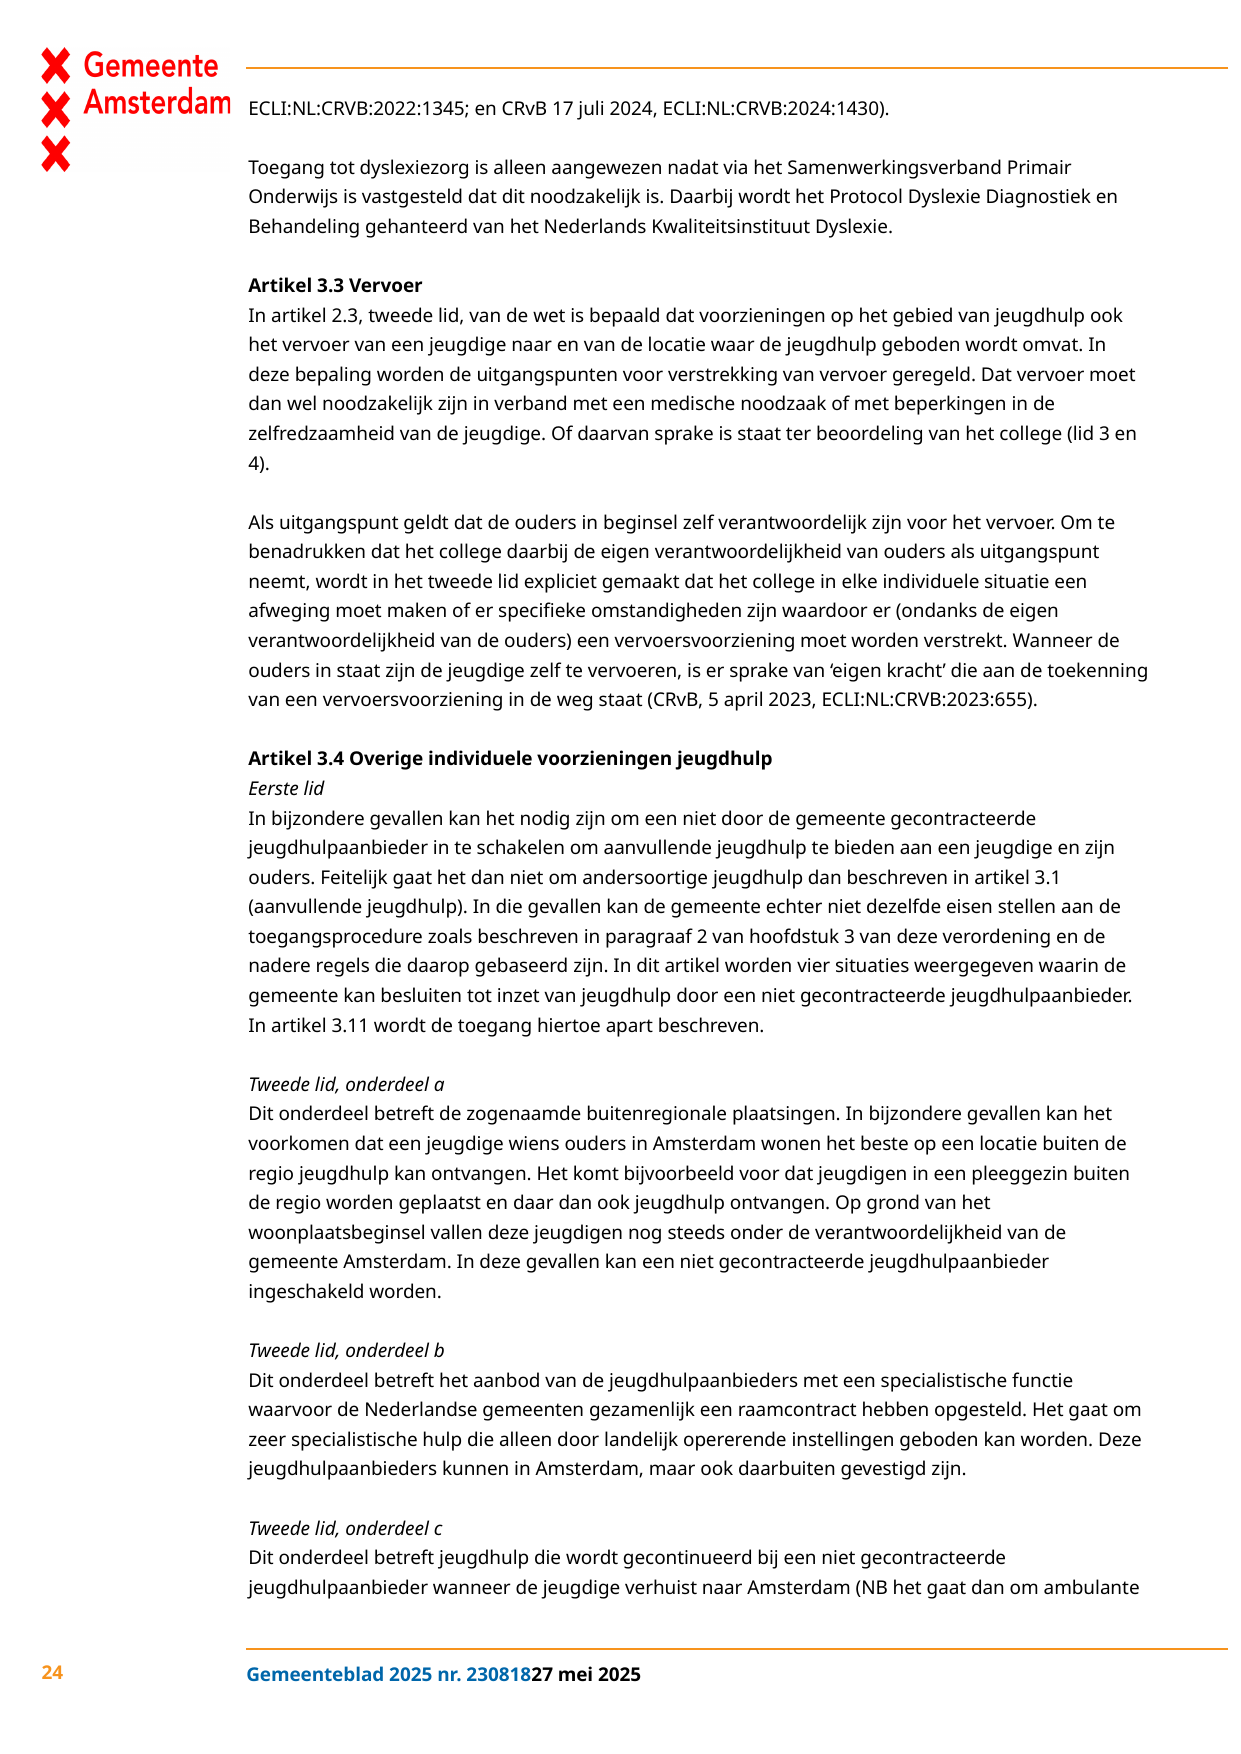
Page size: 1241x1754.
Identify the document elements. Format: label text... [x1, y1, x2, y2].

text Eerste lid [248, 775, 1152, 801]
text Toegang tot dyslexiezorg is alleen aangewezen nadat via het Samenwerkingsverband Primair Onderwijs is vastgesteld dat dit noodzakelijk is. Daarbij wordt het Protocol Dyslexie Diagnostiek en Behandeling gehanteerd van het Nederlands Kwaliteitsinstituut Dyslexie. [248, 154, 1152, 239]
text Tweede lid, onderdeel a [248, 1071, 1152, 1097]
text Artikel 3.4 Overige individuele voorzieningen jeugdhulp [248, 746, 1152, 771]
picture [41, 47, 231, 172]
text Tweede lid, onderdeel c [248, 1515, 1152, 1541]
text In artikel 2.3, tweede lid, van de wet is bepaald dat voorzieningen op het gebied van jeugdhulp ook het vervoer van een jeugdige naar en van de locatie waar de jeugdhulp geboden wordt omvat. In deze bepaling worden de uitgangspunten voor verstrekking van vervoer geregeld. Dat vervoer moet dan wel noodzakelijk zijn in verband met een medische noodzaak of met beperkingen in de zelfredzaamheid van de jeugdige. Of daarvan sprake is staat ter beoordeling van het college (lid 3 en 4). [248, 302, 1152, 476]
text Dit onderdeel betreft de zogenaamde buitenregionale plaatsingen. In bijzondere gevallen kan het voorkomen dat een jeugdige wiens ouders in Amsterdam wonen het beste op een locatie buiten de regio jeugdhulp kan ontvangen. Het komt bijvoorbeeld voor dat jeugdigen in een pleeggezin buiten de regio worden geplaatst en daar dan ook jeugdhulp ontvangen. Op grond van het woonplaatsbeginsel vallen deze jeugdigen nog steeds onder de verantwoordelijkheid van de gemeente Amsterdam. In deze gevallen kan een niet gecontracteerde jeugdhulpaanbieder ingeschakeld worden. [248, 1101, 1152, 1304]
text Dit onderdeel betreft het aanbod van de jeugdhulpaanbieders met een specialistische functie waarvoor de Nederlandse gemeenten gezamenlijk een raamcontract hebben opgesteld. Het gaat om zeer specialistische hulp die alleen door landelijk opererende instellingen geboden kan worden. Deze jeugdhulpaanbieders kunnen in Amsterdam, maar ook daarbuiten gevestigd zijn. [248, 1367, 1152, 1481]
text Tweede lid, onderdeel b [248, 1337, 1152, 1363]
text Artikel 3.3 Vervoer [248, 272, 1152, 298]
text Als uitgangspunt geldt dat de ouders in beginsel zelf verantwoordelijk zijn voor het vervoer. Om te benadrukken dat het college daarbij de eigen verantwoordelijkheid van ouders als uitgangspunt neemt, wordt in het tweede lid expliciet gemaakt dat het college in elke individuele situatie een afweging moet maken of er specifieke omstandigheden zijn waardoor er (ondanks de eigen verantwoordelijkheid van de ouders) een vervoersvoorziening moet worden verstrekt. Wanneer de ouders in staat zijn de jeugdige zelf te vervoeren, is er sprake van ‘eigen kracht’ die aan de toekenning van een vervoersvoorziening in de weg staat (CRvB, 5 april 2023, ECLI:NL:CRVB:2023:655). [248, 509, 1152, 712]
text In bijzondere gevallen kan het nodig zijn om een niet door de gemeente gecontracteerde jeugdhulpaanbieder in te schakelen om aanvullende jeugdhulp te bieden aan een jeugdige en zijn ouders. Feitelijk gaat het dan niet om andersoortige jeugdhulp dan beschreven in artikel 3.1 (aanvullende jeugdhulp). In die gevallen kan de gemeente echter niet dezelfde eisen stellen aan de toegangsprocedure zoals beschreven in paragraaf 2 van hoofdstuk 3 van deze verordening en de nadere regels die daarop gebaseerd zijn. In dit artikel worden vier situaties weergegeven waarin de gemeente kan besluiten tot inzet van jeugdhulp door een niet gecontracteerde jeugdhulpaanbieder. In artikel 3.11 wordt de toegang hiertoe apart beschreven. [248, 805, 1152, 1038]
text Dit onderdeel betreft jeugdhulp die wordt gecontinueerd bij een niet gecontracteerde jeugdhulpaanbieder wanneer de jeugdige verhuist naar Amsterdam (NB het gaat dan om ambulante [248, 1544, 1152, 1600]
text ECLI:NL:CRVB:2022:1345; en CRvB 17 juli 2024, ECLI:NL:CRVB:2024:1430). [248, 95, 1152, 121]
